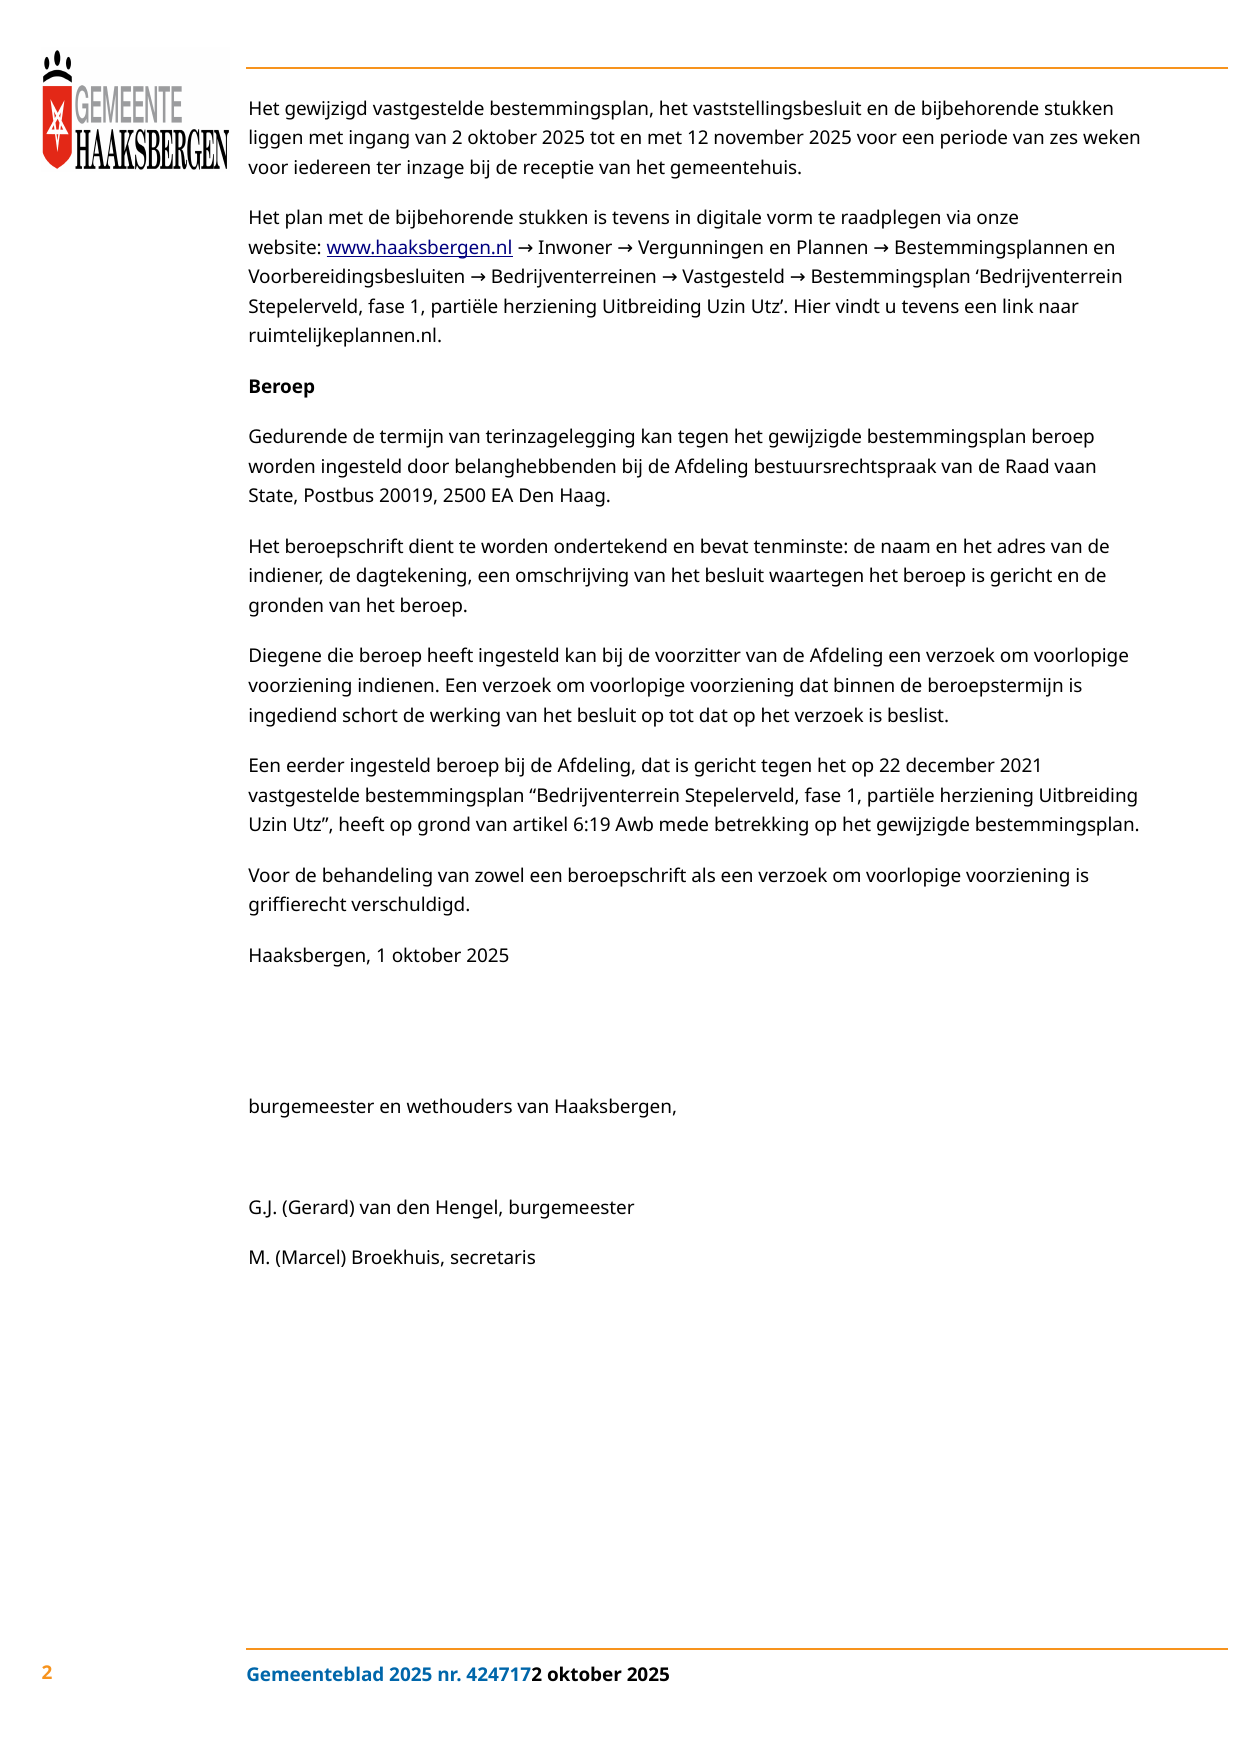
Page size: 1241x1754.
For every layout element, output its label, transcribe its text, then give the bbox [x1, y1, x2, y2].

text Haaksbergen, 1 oktober 2025 [248, 942, 1152, 968]
picture [41, 47, 231, 172]
text Diegene die beroep heeft ingesteld kan bij de voorzitter van de Afdeling een verzoek om voorlopige voorziening indienen. Een verzoek om voorlopige voorziening dat binnen de beroepstermijn is ingediend schort de werking van het besluit op tot dat op het verzoek is beslist. [248, 643, 1152, 728]
text Een eerder ingesteld beroep bij de Afdeling, dat is gericht tegen het op 22 december 2021 vastgestelde bestemmingsplan “Bedrijventerrein Stepelerveld, fase 1, partiële herziening Uitbreiding Uzin Utz”, heeft op grond van artikel 6:19 Awb mede betrekking op het gewijzigde bestemmingsplan. [248, 752, 1152, 837]
text G.J. (Gerard) van den Hengel, burgemeester [248, 1194, 1152, 1220]
text Het beroepschrift dient te worden ondertekend en bevat tenminste: de naam en het adres van de indiener, de dagtekening, een omschrijving van het besluit waartegen het beroep is gericht en de gronden van het beroep. [248, 533, 1152, 618]
text Het gewijzigd vastgestelde bestemmingsplan, het vaststellingsbesluit en de bijbehorende stukken liggen met ingang van 2 oktober 2025 tot en met 12 november 2025 voor een periode van zes weken voor iedereen ter inzage bij de receptie van het gemeentehuis. [248, 95, 1152, 180]
text burgemeester en wethouders van Haaksbergen, [248, 1093, 1152, 1119]
text Het plan met de bijbehorende stukken is tevens in digitale vorm te raadplegen via onze website: www.haaksbergen.nl → Inwoner → Vergunningen en Plannen → Bestemmingsplannen en Voorbereidingsbesluiten → Bedrijventerreinen → Vastgesteld → Bestemmingsplan ‘Bedrijventerrein Stepelerveld, fase 1, partiële herziening Uitbreiding Uzin Utz’. Hier vindt u tevens een link naar ruimtelijkeplannen.nl. [248, 204, 1152, 348]
text Gedurende de termijn van terinzagelegging kan tegen het gewijzigde bestemmingsplan beroep worden ingesteld door belanghebbenden bij de Afdeling bestuursrechtspraak van de Raad vaan State, Postbus 20019, 2500 EA Den Haag. [248, 423, 1152, 508]
text M. (Marcel) Broekhuis, secretaris [248, 1244, 1152, 1270]
text Beroep [248, 373, 1152, 399]
text Voor de behandeling van zowel een beroepschrift als een verzoek om voorlopige voorziening is griffierecht verschuldigd. [248, 862, 1152, 917]
